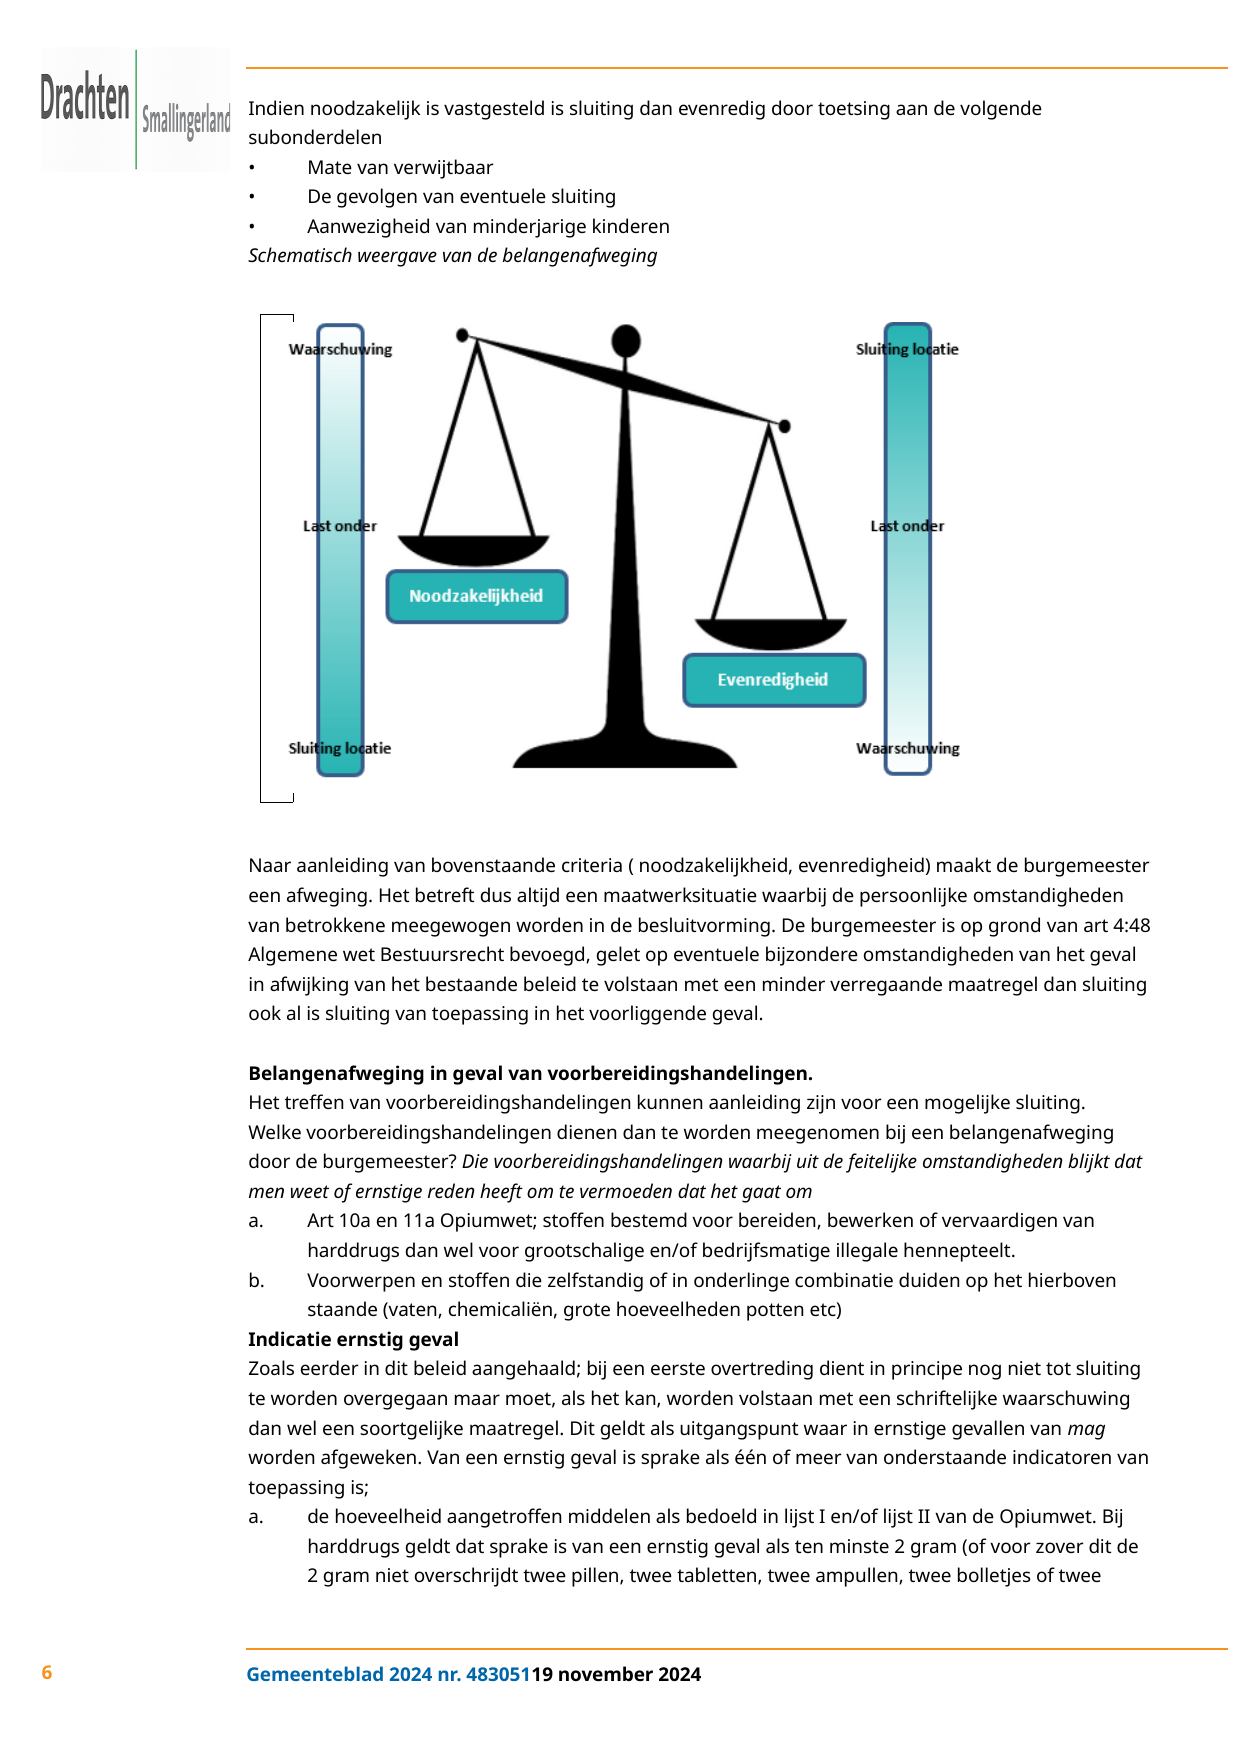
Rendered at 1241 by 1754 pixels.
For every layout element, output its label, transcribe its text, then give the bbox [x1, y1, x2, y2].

text Schematisch weergave van de belangenafweging [248, 243, 1152, 268]
list Aanwezigheid van minderjarige kinderen [248, 213, 1152, 239]
list de hoeveelheid aangetroffen middelen als bedoeld in lijst I en/of lijst II van de Opiumwet. Bij harddrugs geldt dat sprake is van een ernstig geval als ten minste 2 gram (of voor zover dit de 2 gram niet overschrijdt twee pillen, twee tabletten, twee ampullen, twee bolletjes of twee [248, 1503, 1152, 1588]
list De gevolgen van eventuele sluiting [248, 183, 1152, 209]
text Welke voorbereidingshandelingen dienen dan te worden meegenomen bij een belangenafweging door de burgemeester? Die voorbereidingshandelingen waarbij uit de feitelijke omstandigheden blijkt dat men weet of ernstige reden heeft om te vermoeden dat het gaat om [248, 1119, 1152, 1204]
text Indien noodzakelijk is vastgesteld is sluiting dan evenredig door toetsing aan de volgende subonderdelen [248, 95, 1152, 150]
picture [268, 322, 978, 793]
list Art 10a en 11a Opiumwet; stoffen bestemd voor bereiden, bewerken of vervaardigen van harddrugs dan wel voor grootschalige en/of bedrijfsmatige illegale hennepteelt. [248, 1208, 1152, 1263]
list Mate van verwijtbaar [248, 154, 1152, 180]
text Indicatie ernstig geval [248, 1326, 1152, 1352]
text Zoals eerder in dit beleid aangehaald; bij een eerste overtreding dient in principe nog niet tot sluiting te worden overgegaan maar moet, als het kan, worden volstaan met een schriftelijke waarschuwing dan wel een soortgelijke maatregel. Dit geldt als uitgangspunt waar in ernstige gevallen van mag worden afgeweken. Van een ernstig geval is sprake als één of meer van onderstaande indicatoren van toepassing is; [248, 1356, 1152, 1500]
list Voorwerpen en stoffen die zelfstandig of in onderlinge combinatie duiden op het hierboven staande (vaten, chemicaliën, grote hoeveelheden potten etc) [248, 1267, 1152, 1322]
picture [41, 47, 231, 172]
text Belangenafweging in geval van voorbereidingshandelingen. [248, 1060, 1152, 1086]
text Naar aanleiding van bovenstaande criteria ( noodzakelijkheid, evenredigheid) maakt de burgemeester een afweging. Het betreft dus altijd een maatwerksituatie waarbij de persoonlijke omstandigheden van betrokkene meegewogen worden in de besluitvorming. De burgemeester is op grond van art 4:48 Algemene wet Bestuursrecht bevoegd, gelet op eventuele bijzondere omstandigheden van het geval in afwijking van het bestaande beleid te volstaan met een minder verregaande maatregel dan sluiting ook al is sluiting van toepassing in het voorliggende geval. [248, 853, 1152, 1026]
text Het treffen van voorbereidingshandelingen kunnen aanleiding zijn voor een mogelijke sluiting. [248, 1089, 1152, 1115]
